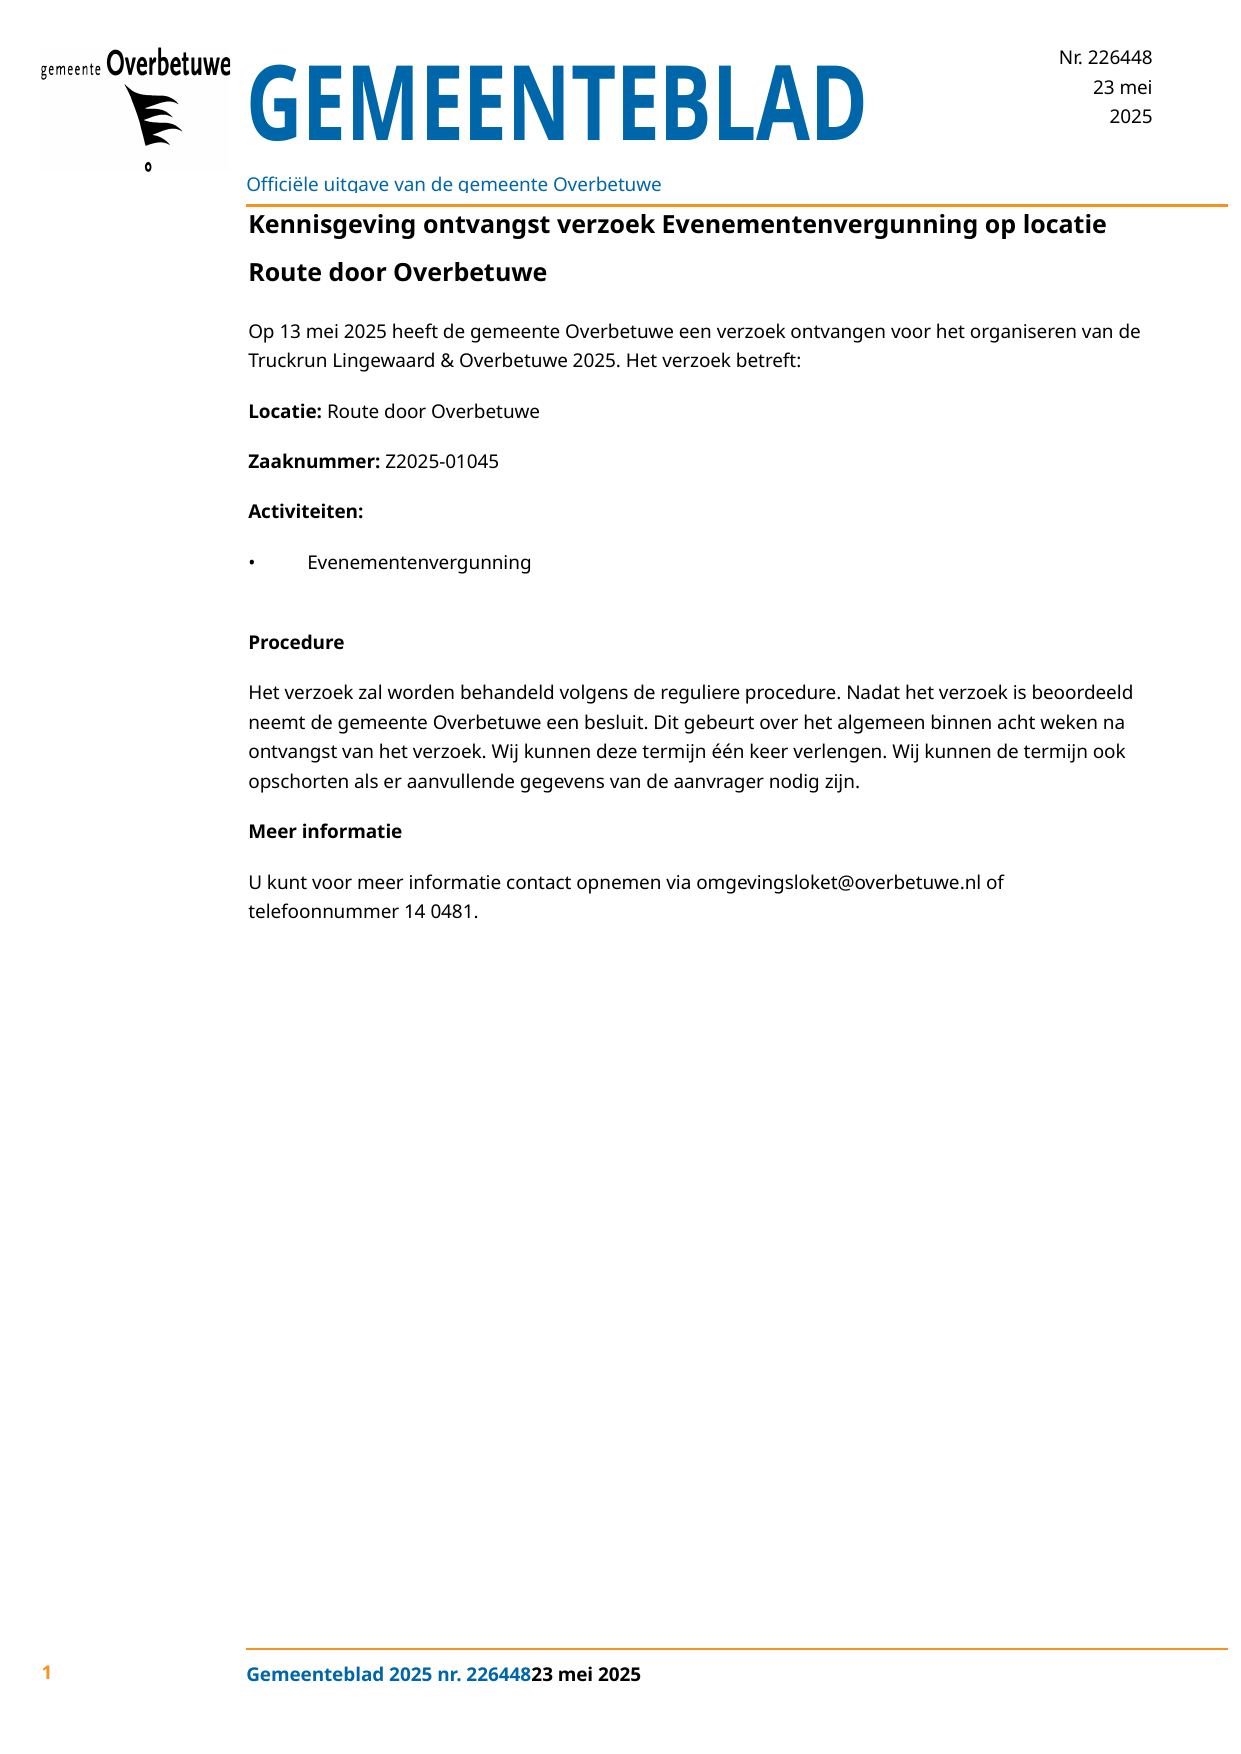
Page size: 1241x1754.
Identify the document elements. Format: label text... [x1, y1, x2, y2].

text Het verzoek zal worden behandeld volgens de reguliere procedure. Nadat het verzoek is beoordeeld neemt de gemeente Overbetuwe een besluit. Dit gebeurt over het algemeen binnen acht weken na ontvangst van het verzoek. Wij kunnen deze termijn één keer verlengen. Wij kunnen de termijn ook opschorten als er aanvullende gegevens van de aanvrager nodig zijn. [248, 679, 1152, 794]
text U kunt voor meer informatie contact opnemen via omgevingsloket@overbetuwe.nl of telefoonnummer 14 0481. [248, 869, 1152, 924]
text Kennisgeving ontvangst verzoek Evenementenvergunning op locatie Route door Overbetuwe [248, 207, 1152, 288]
text Meer informatie [248, 819, 1152, 844]
text Locatie: Route door Overbetuwe [248, 398, 1152, 424]
picture [41, 47, 231, 172]
list Evenementenvergunning [248, 549, 1152, 575]
text Zaaknummer: Z2025-01045 [248, 448, 1152, 474]
text Procedure [248, 629, 1152, 655]
text Activiteiten: [248, 499, 1152, 524]
text Op 13 mei 2025 heeft de gemeente Overbetuwe een verzoek ontvangen voor het organiseren van de Truckrun Lingewaard & Overbetuwe 2025. Het verzoek betreft: [248, 318, 1152, 373]
